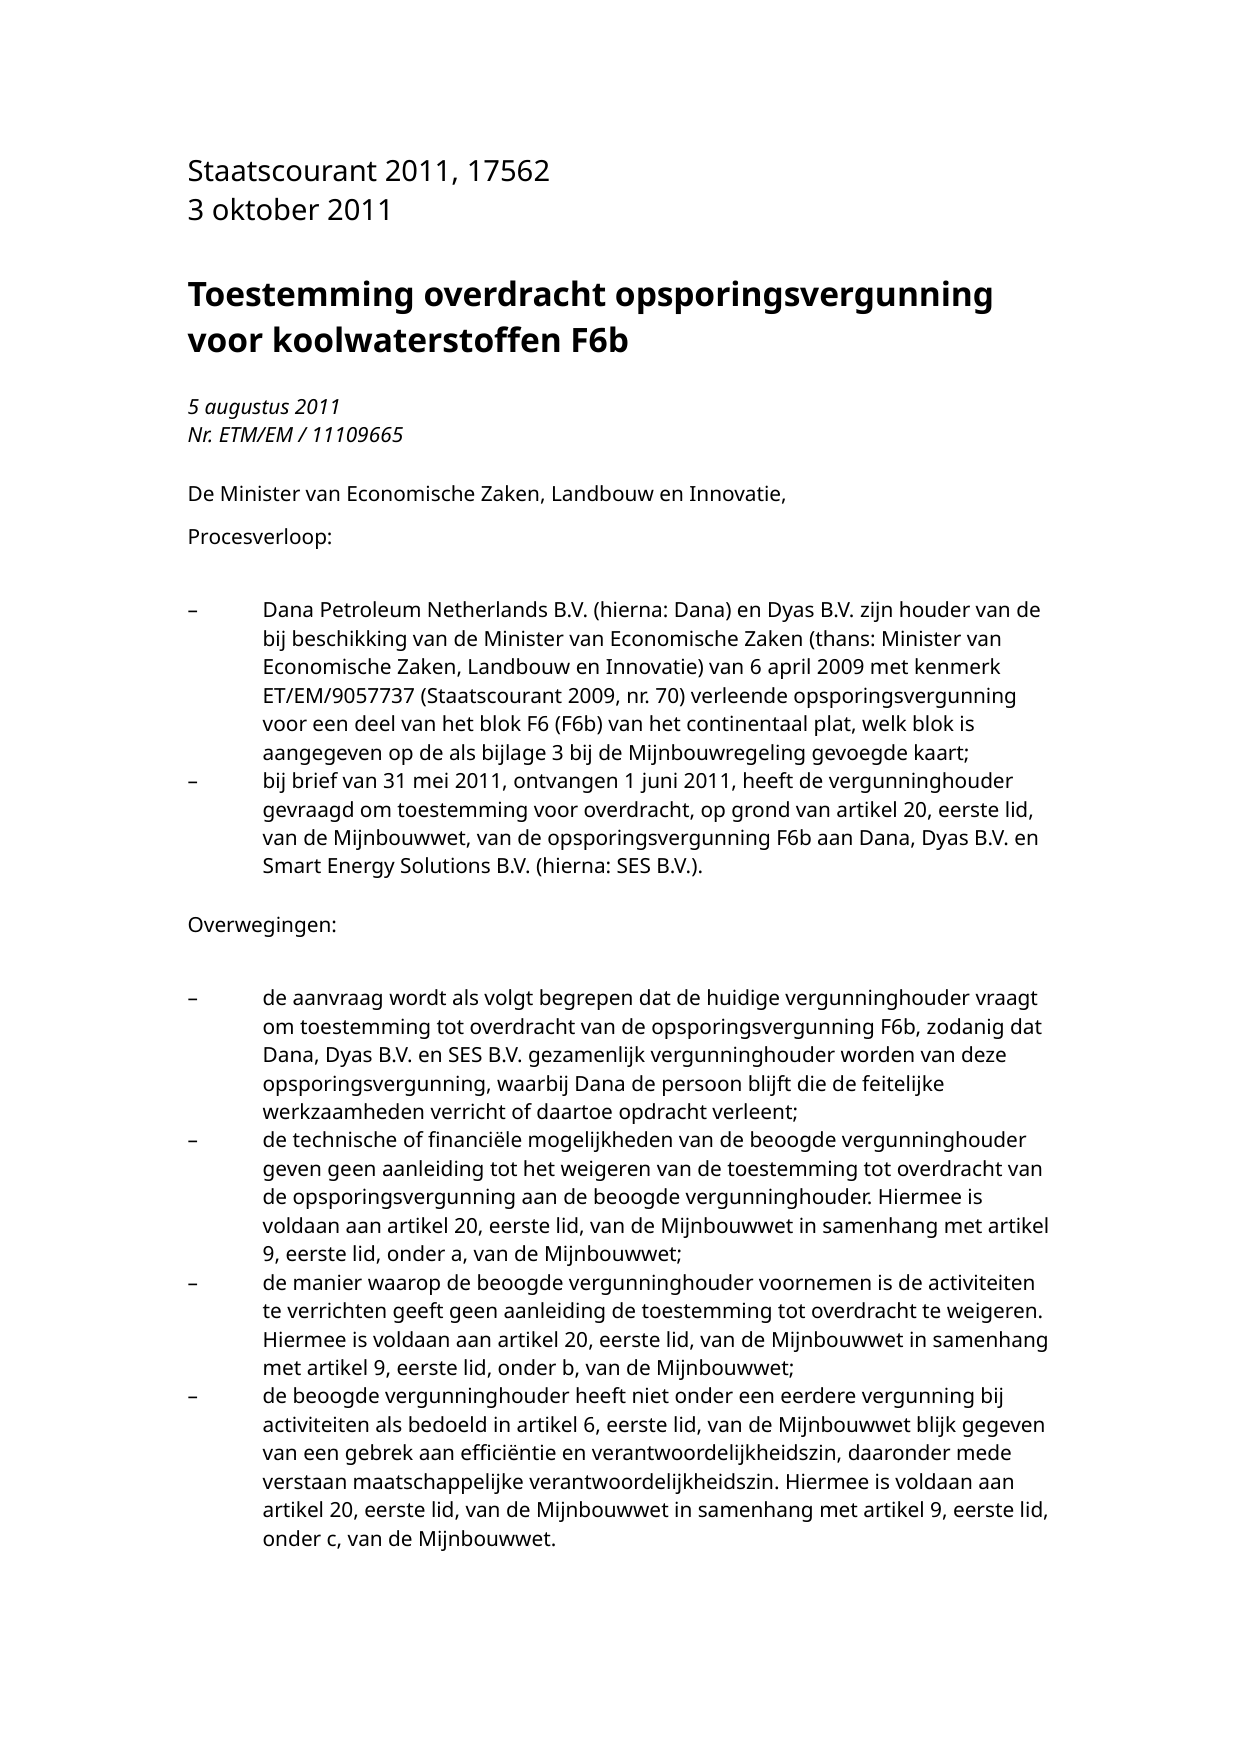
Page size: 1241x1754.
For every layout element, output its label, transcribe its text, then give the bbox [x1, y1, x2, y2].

list de aanvraag wordt als volgt begrepen dat de huidige vergunninghouder vraagt om toestemming tot overdracht van de opsporingsvergunning F6b, zodanig dat Dana, Dyas B.V. en SES B.V. gezamenlijk vergunninghouder worden van deze opsporingsvergunning, waarbij Dana de persoon blijft die de feitelijke werkzaamheden verricht of daartoe opdracht verleent; [187, 983, 1053, 1126]
text Overwegingen: [187, 910, 1053, 938]
text Procesverloop: [187, 522, 1053, 551]
subtitle Toestemming overdracht opsporingsvergunning voor koolwaterstoffen F6b [187, 271, 1053, 362]
list de technische of financiële mogelijkheden van de beoogde vergunninghouder geven geen aanleiding tot het weigeren van de toestemming tot overdracht van de opsporingsvergunning aan de beoogde vergunninghouder. Hiermee is voldaan aan artikel 20, eerste lid, van de Mijnbouwwet in samenhang met artikel 9, eerste lid, onder a, van de Mijnbouwwet; [187, 1126, 1053, 1268]
text Nr. ETM/EM / 11109665 [187, 420, 1053, 449]
list de beoogde vergunninghouder heeft niet onder een eerdere vergunning bij activiteiten als bedoeld in artikel 6, eerste lid, van de Mijnbouwwet blijk gegeven van een gebrek aan efficiëntie en verantwoordelijkheidszin, daaronder mede verstaan maatschappelijke verantwoordelijkheidszin. Hiermee is voldaan aan artikel 20, eerste lid, van de Mijnbouwwet in samenhang met artikel 9, eerste lid, onder c, van de Mijnbouwwet. [187, 1382, 1053, 1552]
list Dana Petroleum Netherlands B.V. (hierna: Dana) en Dyas B.V. zijn houder van de bij beschikking van de Minister van Economische Zaken (thans: Minister van Economische Zaken, Landbouw en Innovatie) van 6 april 2009 met kenmerk ET/EM/9057737 (Staatscourant 2009, nr. 70) verleende opsporingsvergunning voor een deel van het blok F6 (F6b) van het continentaal plat, welk blok is aangegeven op de als bijlage 3 bij de Mijnbouwregeling gevoegde kaart; [187, 596, 1053, 766]
list de manier waarop de beoogde vergunninghouder voornemen is de activiteiten te verrichten geeft geen aanleiding de toestemming tot overdracht te weigeren. Hiermee is voldaan aan artikel 20, eerste lid, van de Mijnbouwwet in samenhang met artikel 9, eerste lid, onder b, van de Mijnbouwwet; [187, 1268, 1053, 1382]
text De Minister van Economische Zaken, Landbouw en Innovatie, [187, 479, 1053, 507]
text Staatscourant 2011, 17562 [187, 150, 1053, 190]
list bij brief van 31 mei 2011, ontvangen 1 juni 2011, heeft de vergunninghouder gevraagd om toestemming voor overdracht, op grond van artikel 20, eerste lid, van de Mijnbouwwet, van de opsporingsvergunning F6b aan Dana, Dyas B.V. en Smart Energy Solutions B.V. (hierna: SES B.V.). [187, 766, 1053, 880]
text 5 augustus 2011 [187, 392, 1053, 420]
text 3 oktober 2011 [187, 190, 1053, 229]
